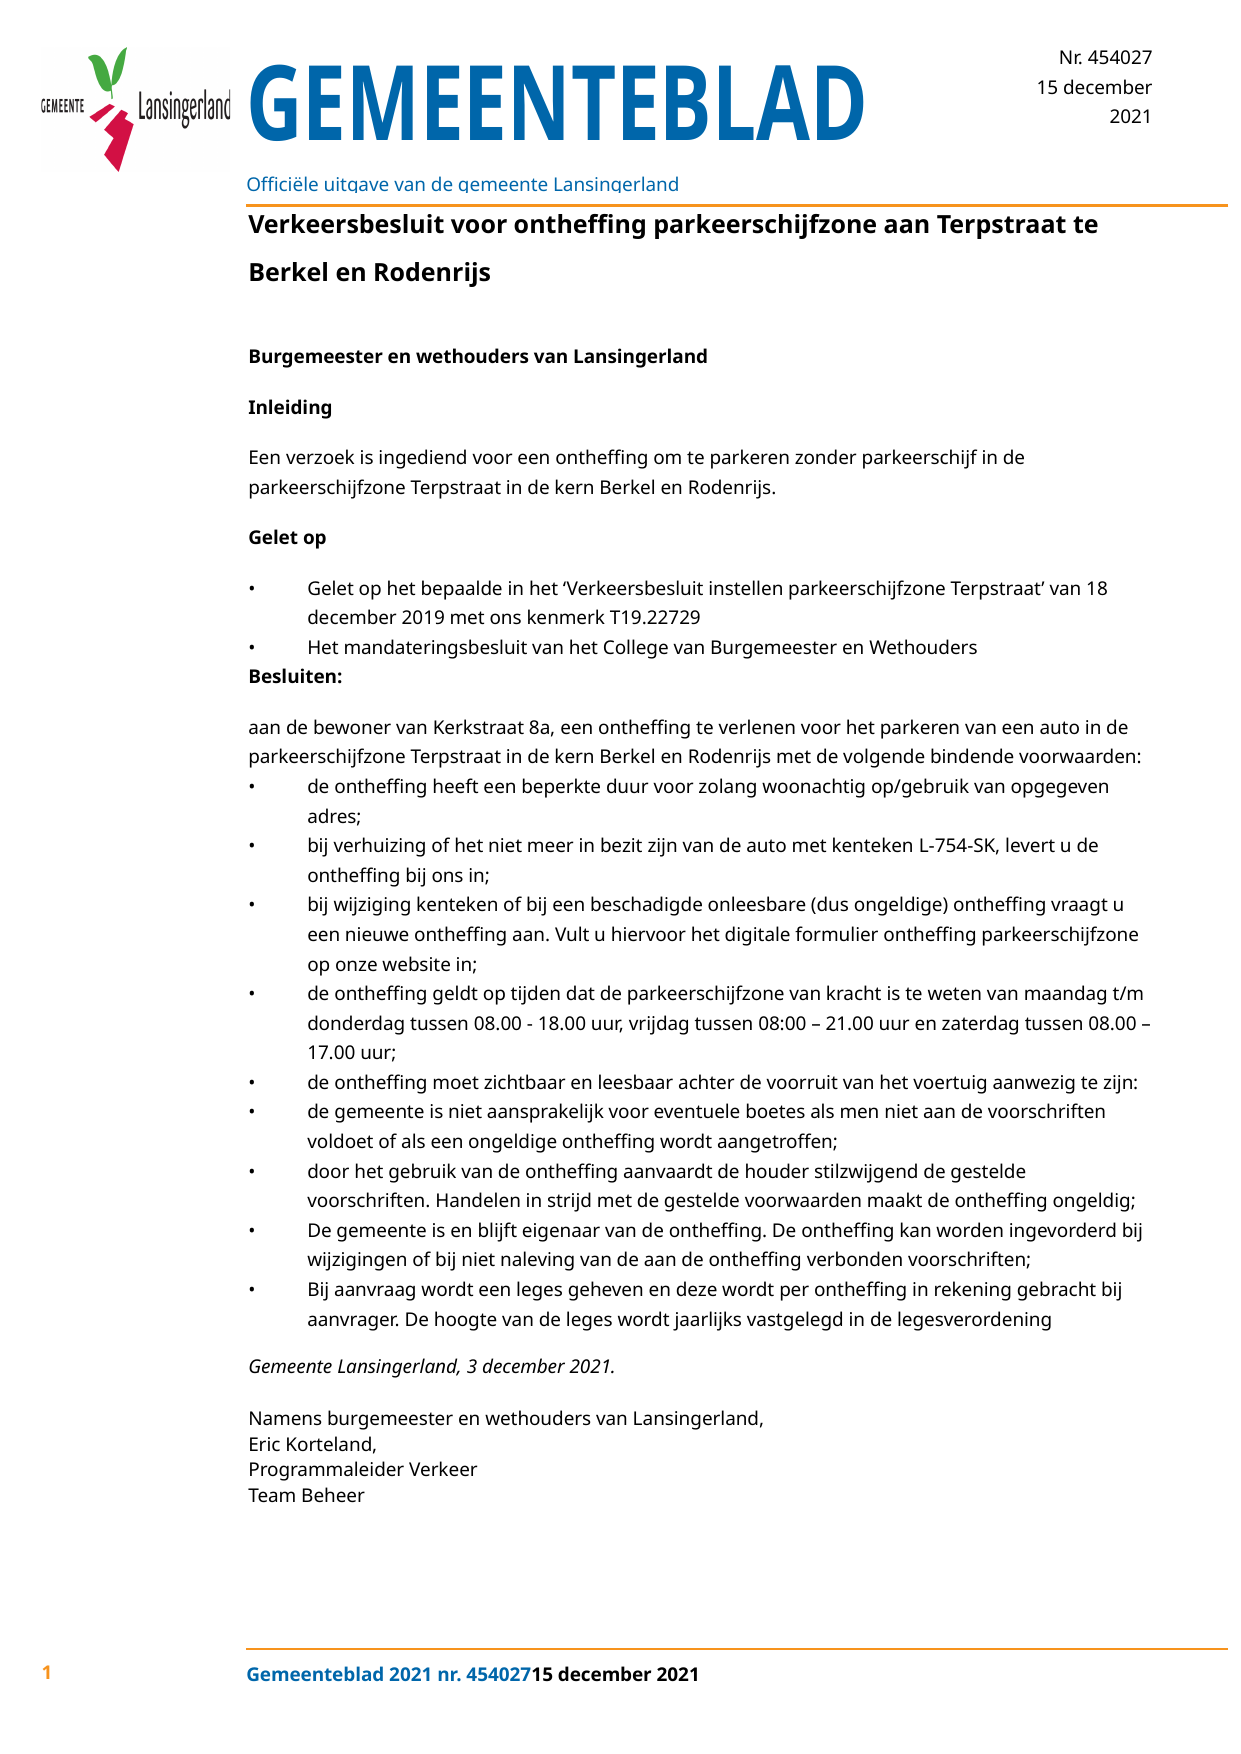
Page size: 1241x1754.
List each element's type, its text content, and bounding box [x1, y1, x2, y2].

text Verkeersbesluit voor ontheffing parkeerschijfzone aan Terpstraat te Berkel en Rodenrijs [248, 207, 1152, 288]
text Namens burgemeester en wethouders van Lansingerland, [248, 1405, 1152, 1431]
text Burgemeester en wethouders van Lansingerland [248, 344, 1152, 369]
text Een verzoek is ingediend voor een ontheffing om te parkeren zonder parkeerschijf in de parkeerschijfzone Terpstraat in de kern Berkel en Rodenrijs. [248, 444, 1152, 500]
list de ontheffing geldt op tijden dat de parkeerschijfzone van kracht is te weten van maandag t/m donderdag tussen 08.00 - 18.00 uur, vrijdag tussen 08:00 – 21.00 uur en zaterdag tussen 08.00 – 17.00 uur; [248, 980, 1152, 1065]
text Team Beheer [248, 1482, 1152, 1508]
text Eric Korteland, [248, 1431, 1152, 1456]
text Gelet op [248, 524, 1152, 550]
list Gelet op het bepaalde in het ‘Verkeersbesluit instellen parkeerschijfzone Terpstraat’ van 18 december 2019 met ons kenmerk T19.22729 [248, 575, 1152, 630]
list door het gebruik van de ontheffing aanvaardt de houder stilzwijgend de gestelde voorschriften. Handelen in strijd met de gestelde voorwaarden maakt de ontheffing ongeldig; [248, 1158, 1152, 1213]
list bij wijziging kenteken of bij een beschadigde onleesbare (dus ongeldige) ontheffing vraagt u een nieuwe ontheffing aan. Vult u hiervoor het digitale formulier ontheffing parkeerschijfzone op onze website in; [248, 892, 1152, 976]
text Programmaleider Verkeer [248, 1456, 1152, 1482]
text aan de bewoner van Kerkstraat 8a, een ontheffing te verlenen voor het parkeren van een auto in de parkeerschijfzone Terpstraat in de kern Berkel en Rodenrijs met de volgende bindende voorwaarden: [248, 714, 1152, 769]
list de gemeente is niet aansprakelijk voor eventuele boetes als men niet aan de voorschriften voldoet of als een ongeldige ontheffing wordt aangetroffen; [248, 1099, 1152, 1154]
text Gemeente Lansingerland, 3 december 2021. [248, 1353, 1152, 1379]
list De gemeente is en blijft eigenaar van de ontheffing. De ontheffing kan worden ingevorderd bij wijzigingen of bij niet naleving van de aan de ontheffing verbonden voorschriften; [248, 1217, 1152, 1272]
list de ontheffing heeft een beperkte duur voor zolang woonachtig op/gebruik van opgegeven adres; [248, 773, 1152, 828]
picture [41, 47, 231, 172]
list bij verhuizing of het niet meer in bezit zijn van de auto met kenteken L-754-SK, levert u de ontheffing bij ons in; [248, 832, 1152, 888]
text Inleiding [248, 394, 1152, 420]
text Besluiten: [248, 664, 1152, 689]
list de ontheffing moet zichtbaar en leesbaar achter de voorruit van het voertuig aanwezig te zijn: [248, 1069, 1152, 1095]
list Het mandateringsbesluit van het College van Burgemeester en Wethouders [248, 634, 1152, 660]
list Bij aanvraag wordt een leges geheven en deze wordt per ontheffing in rekening gebracht bij aanvrager. De hoogte van de leges wordt jaarlijks vastgelegd in de legesverordening [248, 1276, 1152, 1331]
